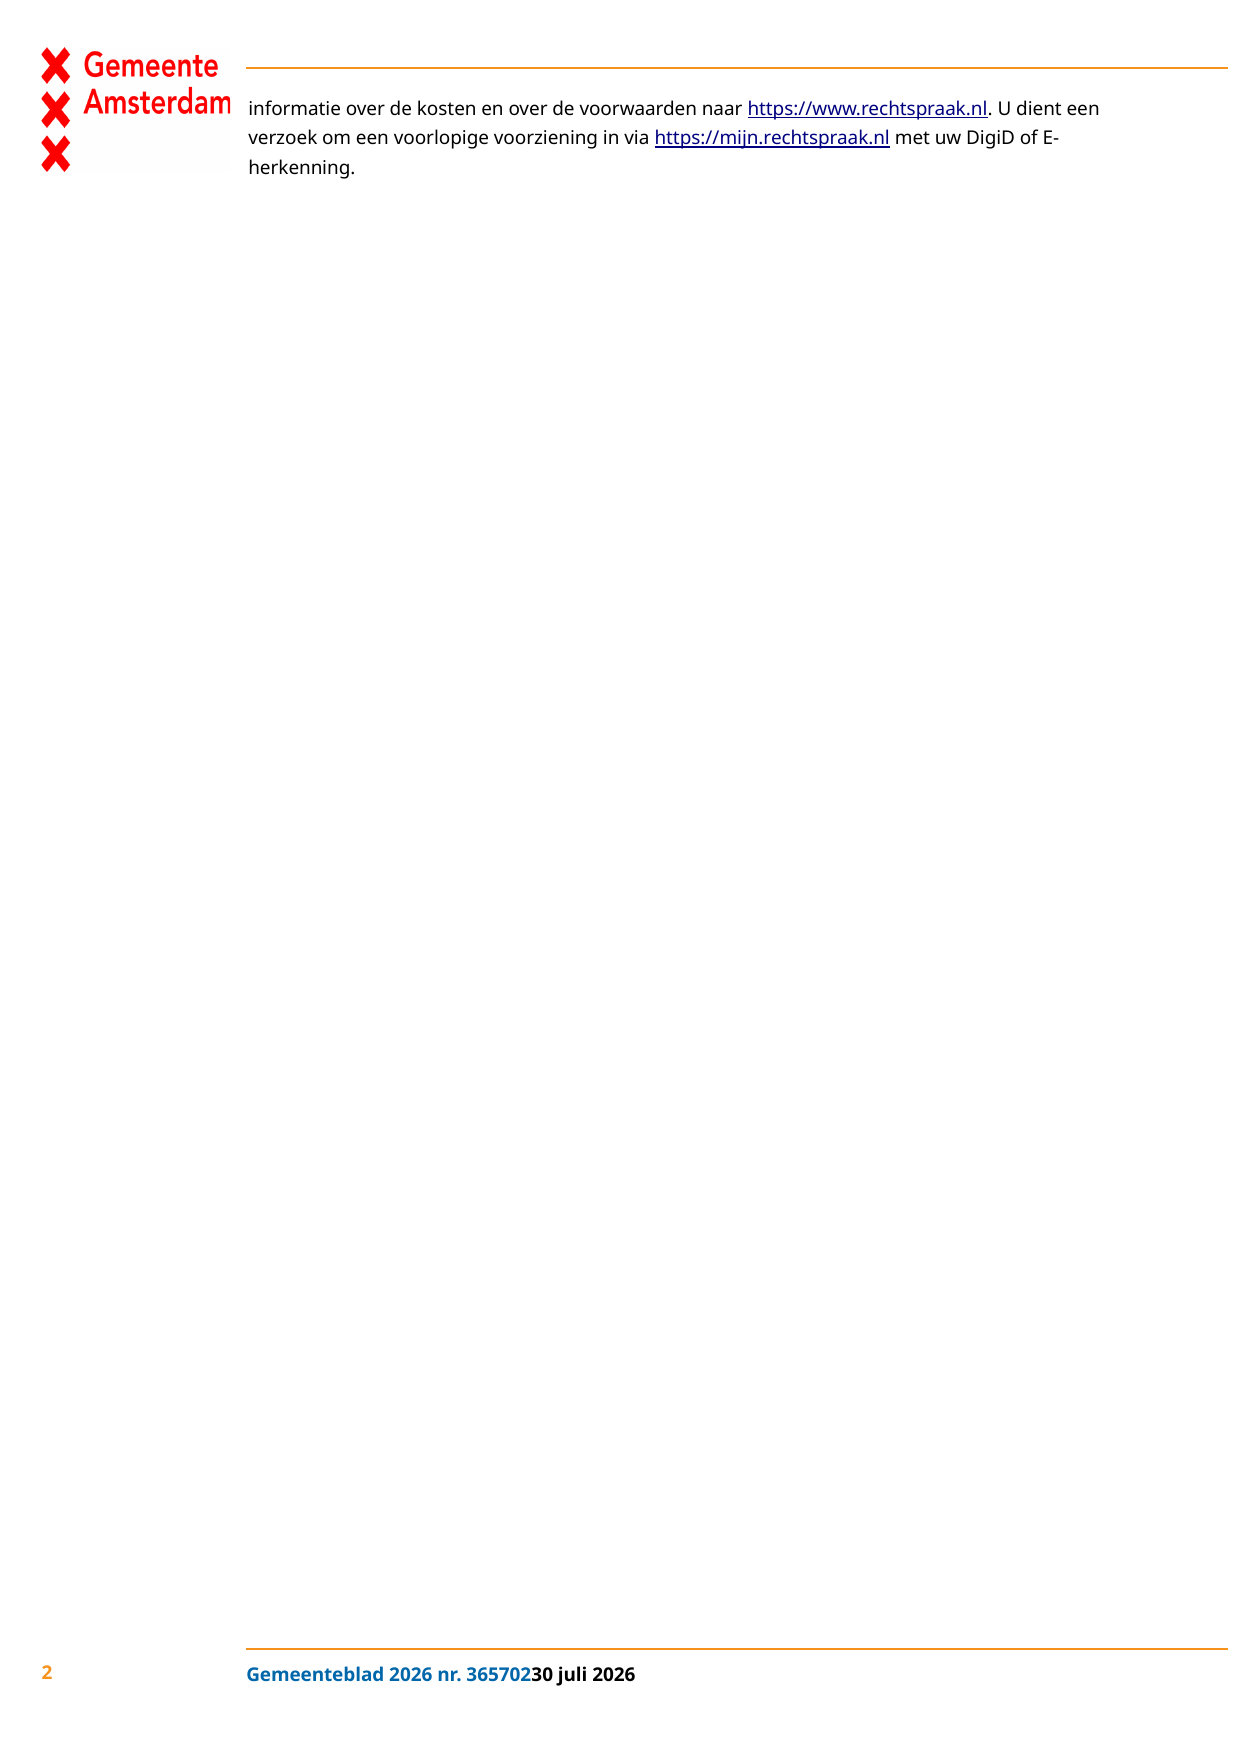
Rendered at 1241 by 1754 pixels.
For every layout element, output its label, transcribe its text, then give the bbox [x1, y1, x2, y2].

picture [41, 47, 231, 172]
text informatie over de kosten en over de voorwaarden naar https://www.rechtspraak.nl. U dient een verzoek om een voorlopige voorziening in via https://mijn.rechtspraak.nl met uw DigiD of E-herkenning. [248, 95, 1152, 180]
